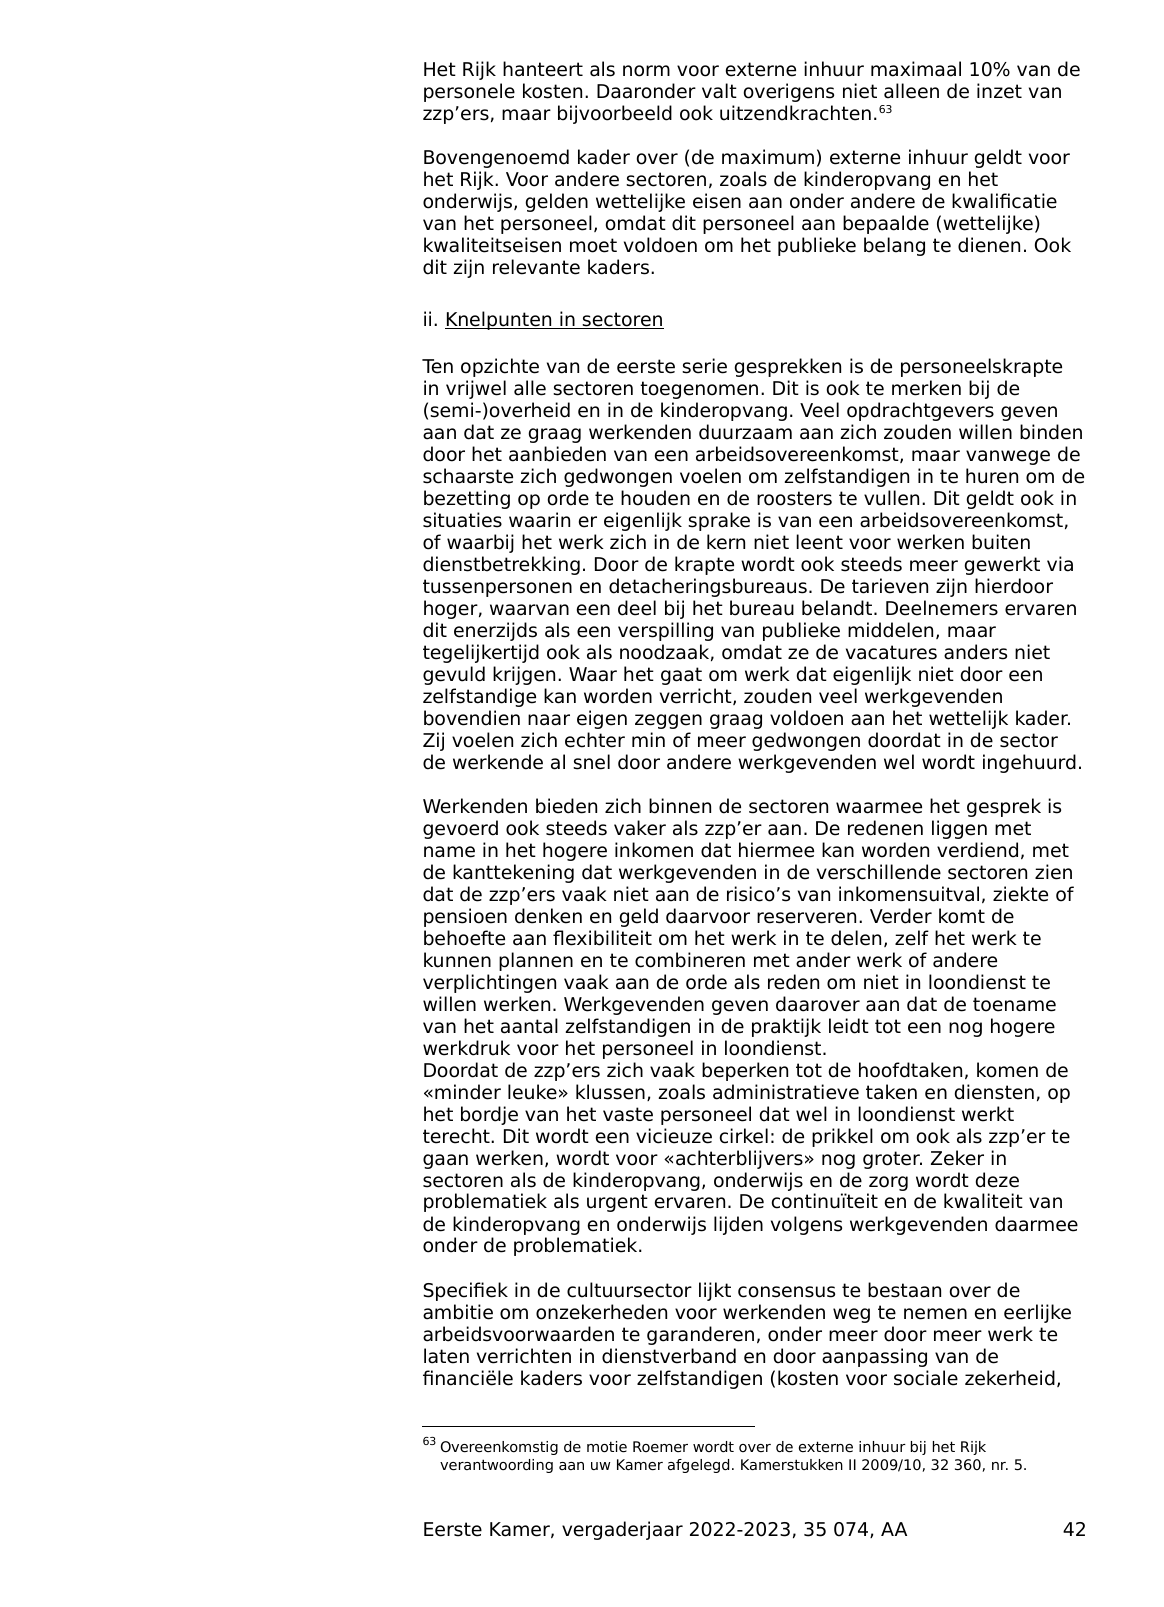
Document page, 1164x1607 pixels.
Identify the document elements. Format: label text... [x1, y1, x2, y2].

subtitle ii. Knelpunten in sectoren [422, 309, 1087, 331]
text Overeenkomstig de motie Roemer wordt over de externe inhuur bij het Rijk verantwoording aan uw Kamer afgelegd. Kamerstukken II 2009/10, 32 360, nr. 5. [422, 1435, 1087, 1474]
text Bovengenoemd kader over (de maximum) externe inhuur geldt voor het Rijk. Voor andere sectoren, zoals de kinderopvang en het onderwijs, gelden wettelijke eisen aan onder andere de kwalificatie van het personeel, omdat dit personeel aan bepaalde (wettelijke) kwaliteitseisen moet voldoen om het publieke belang te dienen. Ook dit zijn relevante kaders. [422, 147, 1087, 279]
text Het Rijk hanteert als norm voor externe inhuur maximaal 10% van de personele kosten. Daaronder valt overigens niet alleen de inzet van zzp’ers, maar bijvoorbeeld ook uitzendkrachten. [422, 59, 1087, 125]
text Specifiek in de cultuursector lijkt consensus te bestaan over de ambitie om onzekerheden voor werkenden weg te nemen en eerlijke arbeidsvoorwaarden te garanderen, onder meer door meer werk te laten verrichten in dienstverband en door aanpassing van de financiële kaders voor zelfstandigen (kosten voor sociale zekerheid, [422, 1279, 1087, 1389]
text Ten opzichte van de eerste serie gesprekken is de personeelskrapte in vrijwel alle sectoren toegenomen. Dit is ook te merken bij de (semi-)overheid en in de kinderopvang. Veel opdrachtgevers geven aan dat ze graag werkenden duurzaam aan zich zouden willen binden door het aanbieden van een arbeidsovereenkomst, maar vanwege de schaarste zich gedwongen voelen om zelfstandigen in te huren om de bezetting op orde te houden en de roosters te vullen. Dit geldt ook in situaties waarin er eigenlijk sprake is van een arbeidsovereenkomst, of waarbij het werk zich in de kern niet leent voor werken buiten dienstbetrekking. Door de krapte wordt ook steeds meer gewerkt via tussenpersonen en detacheringsbureaus. De tarieven zijn hierdoor hoger, waarvan een deel bij het bureau belandt. Deelnemers ervaren dit enerzijds als een verspilling van publieke middelen, maar tegelijkertijd ook als noodzaak, omdat ze de vacatures anders niet gevuld krijgen. Waar het gaat om werk dat eigenlijk niet door een zelfstandige kan worden verricht, zouden veel werkgevenden bovendien naar eigen zeggen graag voldoen aan het wettelijk kader. Zij voelen zich echter min of meer gedwongen doordat in de sector de werkende al snel door andere werkgevenden wel wordt ingehuurd. [422, 356, 1087, 774]
text Doordat de zzp’ers zich vaak beperken tot de hoofdtaken, komen de «minder leuke» klussen, zoals administratieve taken en diensten, op het bordje van het vaste personeel dat wel in loondienst werkt terecht. Dit wordt een vicieuze cirkel: de prikkel om ook als zzp’er te gaan werken, wordt voor «achterblijvers» nog groter. Zeker in sectoren als de kinderopvang, onderwijs en de zorg wordt deze problematiek als urgent ervaren. De continuïteit en de kwaliteit van de kinderopvang en onderwijs lijden volgens werkgevenden daarmee onder de problematiek. [422, 1059, 1087, 1257]
text Werkenden bieden zich binnen de sectoren waarmee het gesprek is gevoerd ook steeds vaker als zzp’er aan. De redenen liggen met name in het hogere inkomen dat hiermee kan worden verdiend, met de kanttekening dat werkgevenden in de verschillende sectoren zien dat de zzp’ers vaak niet aan de risico’s van inkomensuitval, ziekte of pensioen denken en geld daarvoor reserveren. Verder komt de behoefte aan flexibiliteit om het werk in te delen, zelf het werk te kunnen plannen en te combineren met ander werk of andere verplichtingen vaak aan de orde als reden om niet in loondienst te willen werken. Werkgevenden geven daarover aan dat de toename van het aantal zelfstandigen in de praktijk leidt tot een nog hogere werkdruk voor het personeel in loondienst. [422, 796, 1087, 1059]
